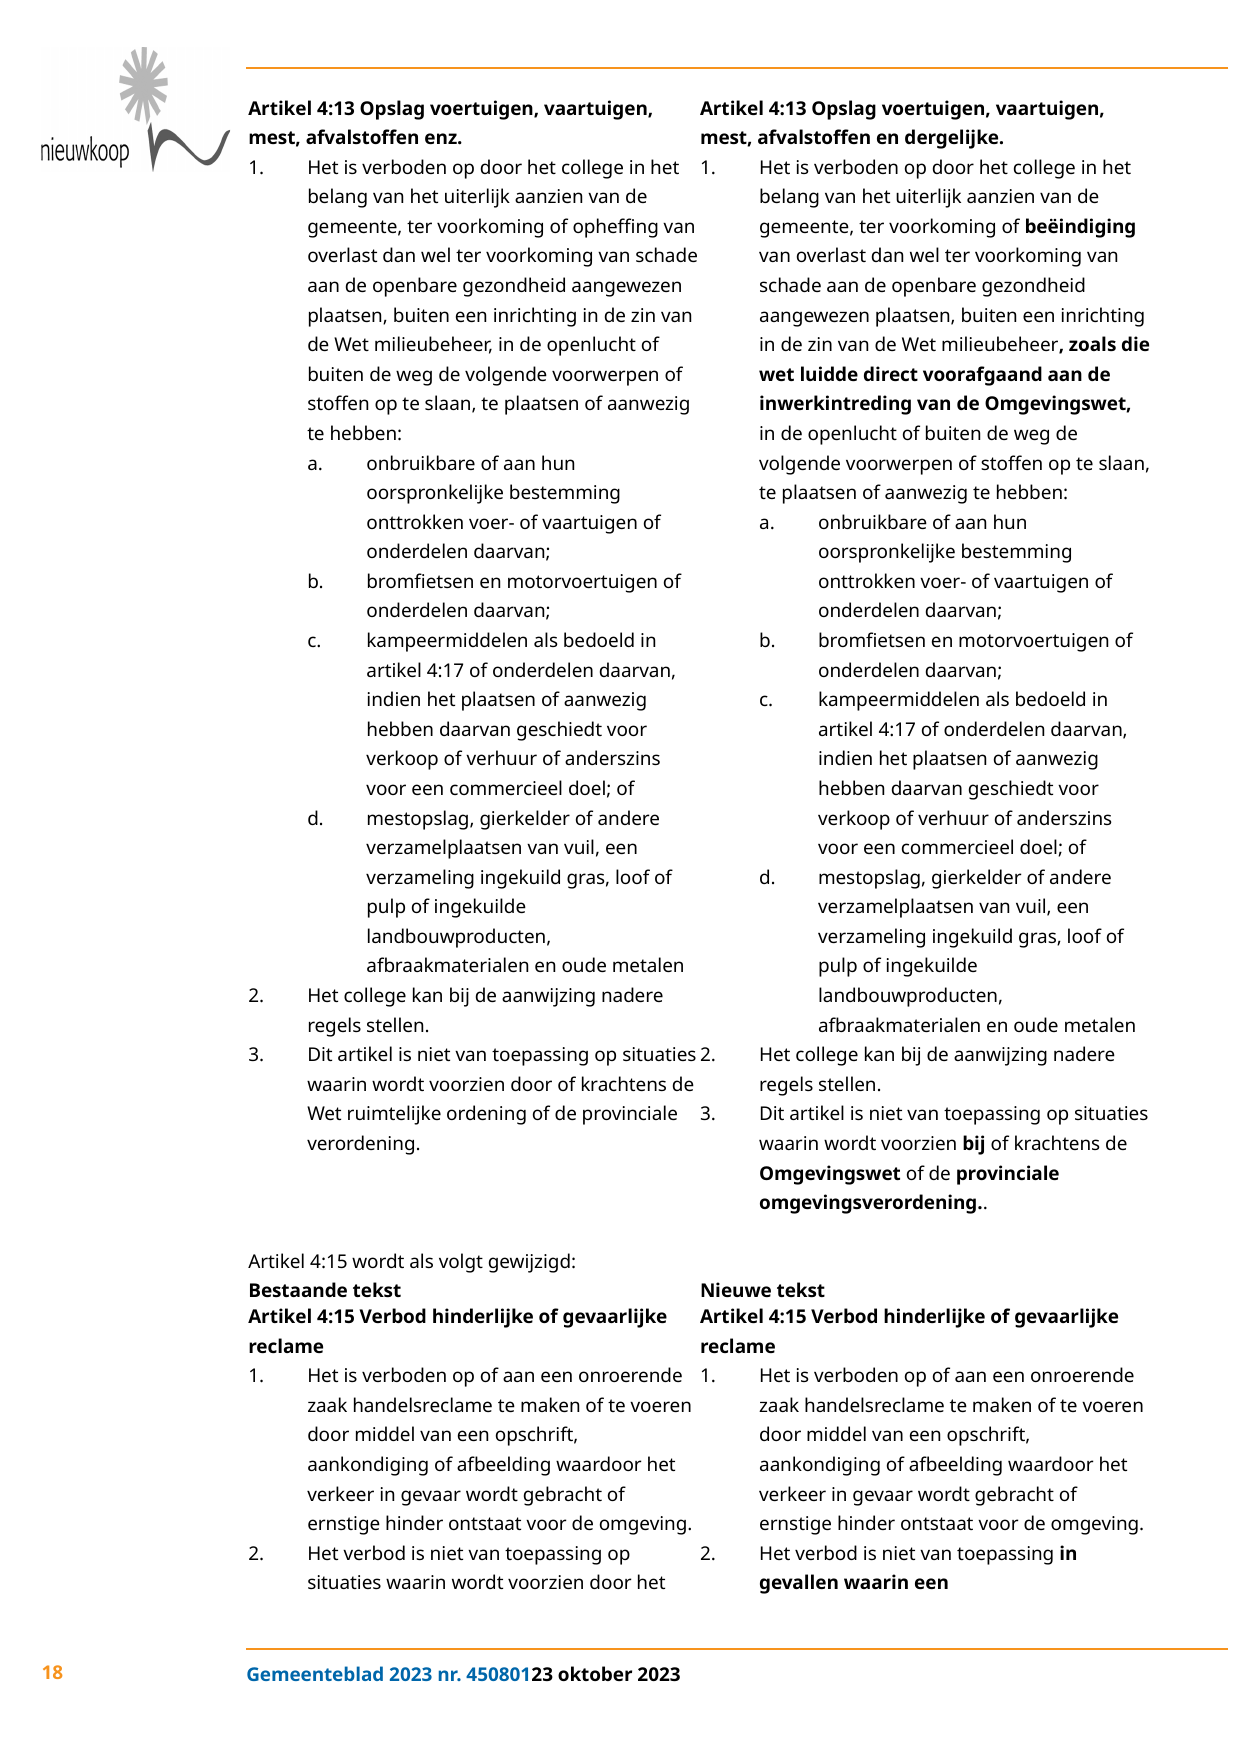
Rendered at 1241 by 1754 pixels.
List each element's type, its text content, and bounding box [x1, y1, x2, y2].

table_cell Artikel 4:15 Verbod hinderlijke of gevaarlijke reclame Het is verboden op of aan een onroerende zaak handelsreclame te maken of te voeren door middel van een opschrift, aankondiging of afbeelding waardoor het verkeer in gevaar wordt gebracht of ernstige hinder ontstaat voor de omgeving. Het verbod is niet van toepassing in gevallen waarin een [700, 1303, 1152, 1595]
text Artikel 4:15 wordt als volgt gewijzigd: [248, 1248, 1152, 1274]
table_header Bestaande tekst [248, 1278, 700, 1303]
table_header Nieuwe tekst [700, 1278, 1152, 1303]
table_cell Artikel 4:13 Opslag voertuigen, vaartuigen, mest, afvalstoffen enz. Het is verboden op door het college in het belang van het uiterlijk aanzien van de gemeente, ter voorkoming of opheffing van overlast dan wel ter voorkoming van schade aan de openbare gezondheid aangewezen plaatsen, buiten een inrichting in de zin van de Wet milieubeheer, in de openlucht of buiten de weg de volgende voorwerpen of stoffen op te slaan, te plaatsen of aanwezig te hebben: onbruikbare of aan hun oorspronkelijke bestemming onttrokken voer- of vaartuigen of onderdelen daarvan; bromfietsen en motorvoertuigen of onderdelen daarvan; kampeermiddelen als bedoeld in artikel 4:17 of onderdelen daarvan, indien het plaatsen of aanwezig hebben daarvan geschiedt voor verkoop of verhuur of anderszins voor een commercieel doel; of mestopslag, gierkelder of andere verzamelplaatsen van vuil, een verzameling ingekuild gras, loof of pulp of ingekuilde landbouwproducten, afbraakmaterialen en oude metalen Het college kan bij de aanwijzing nadere regels stellen. Dit artikel is niet van toepassing op situaties waarin wordt voorzien door of krachtens de Wet ruimtelijke ordening of de provinciale verordening. [248, 95, 700, 1215]
table_cell Artikel 4:15 Verbod hinderlijke of gevaarlijke reclame Het is verboden op of aan een onroerende zaak handelsreclame te maken of te voeren door middel van een opschrift, aankondiging of afbeelding waardoor het verkeer in gevaar wordt gebracht of ernstige hinder ontstaat voor de omgeving. Het verbod is niet van toepassing op situaties waarin wordt voorzien door het [248, 1303, 700, 1595]
picture [41, 47, 231, 172]
table_cell Artikel 4:13 Opslag voertuigen, vaartuigen, mest, afvalstoffen en dergelijke. Het is verboden op door het college in het belang van het uiterlijk aanzien van de gemeente, ter voorkoming of beëindiging van overlast dan wel ter voorkoming van schade aan de openbare gezondheid aangewezen plaatsen, buiten een inrichting in de zin van de Wet milieubeheer, zoals die wet luidde direct voorafgaand aan de inwerkintreding van de Omgevingswet, in de openlucht of buiten de weg de volgende voorwerpen of stoffen op te slaan, te plaatsen of aanwezig te hebben: onbruikbare of aan hun oorspronkelijke bestemming onttrokken voer- of vaartuigen of onderdelen daarvan; bromfietsen en motorvoertuigen of onderdelen daarvan; kampeermiddelen als bedoeld in artikel 4:17 of onderdelen daarvan, indien het plaatsen of aanwezig hebben daarvan geschiedt voor verkoop of verhuur of anderszins voor een commercieel doel; of mestopslag, gierkelder of andere verzamelplaatsen van vuil, een verzameling ingekuild gras, loof of pulp of ingekuilde landbouwproducten, afbraakmaterialen en oude metalen Het college kan bij de aanwijzing nadere regels stellen. Dit artikel is niet van toepassing op situaties waarin wordt voorzien bij of krachtens de Omgevingswet of de provinciale omgevingsverordening.. [700, 95, 1152, 1215]
